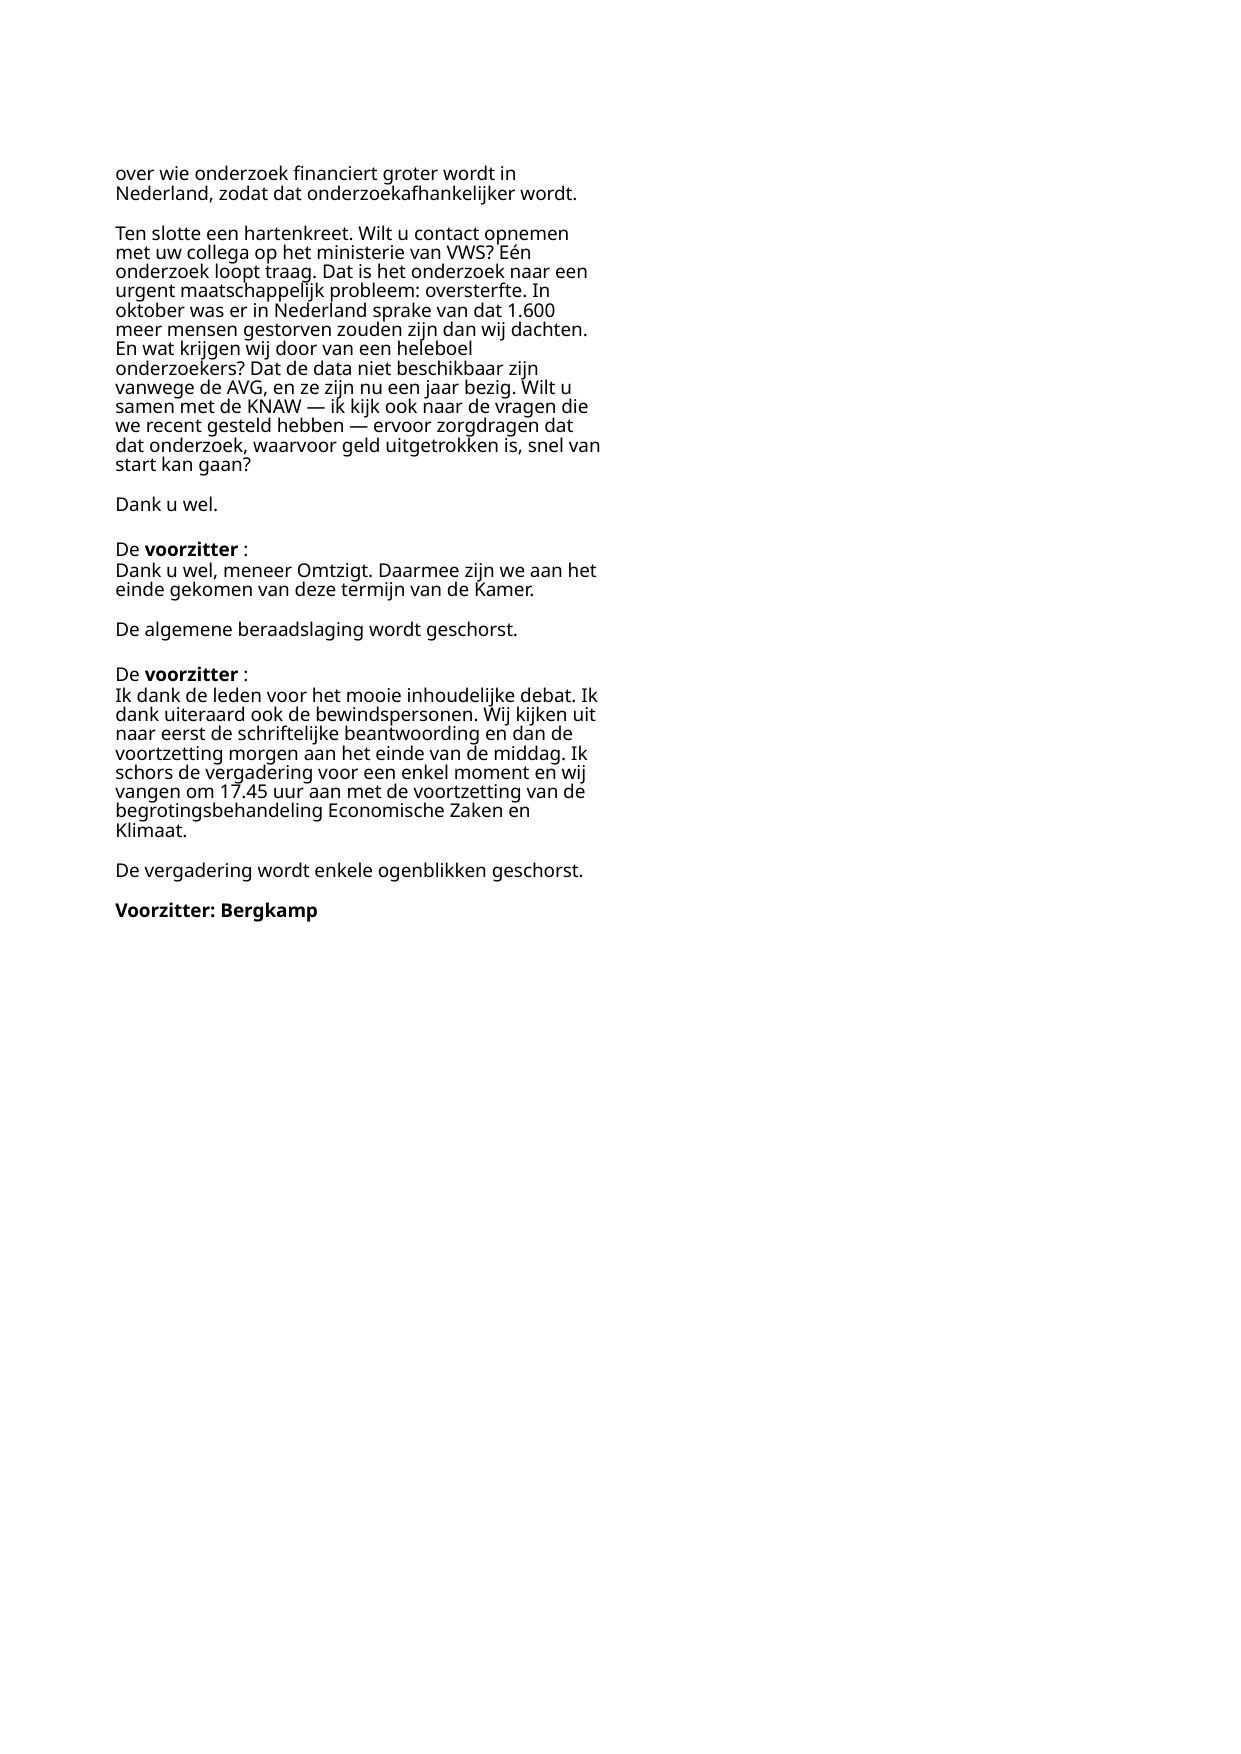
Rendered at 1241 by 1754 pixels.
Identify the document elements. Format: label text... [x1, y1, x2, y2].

text Voorzitter: Bergkamp [115, 902, 605, 921]
text De voorzitter : [115, 536, 605, 562]
text Dank u wel. [115, 496, 605, 515]
text over wie onderzoek financiert groter wordt in Nederland, zodat dat onderzoekafhankelijker wordt. [115, 165, 605, 204]
text De algemene beraadslaging wordt geschorst. [115, 621, 605, 640]
text Dank u wel, meneer Omtzigt. Daarmee zijn we aan het einde gekomen van deze termijn van de Kamer. [115, 562, 605, 600]
text Ten slotte een hartenkreet. Wilt u contact opnemen met uw collega op het ministerie van VWS? Eén onderzoek loopt traag. Dat is het onderzoek naar een urgent maatschappelijk probleem: oversterfte. In oktober was er in Nederland sprake van dat 1.600 meer mensen gestorven zouden zijn dan wij dachten. En wat krijgen wij door van een heleboel onderzoekers? Dat de data niet beschikbaar zijn vanwege de AVG, en ze zijn nu een jaar bezig. Wilt u samen met de KNAW — ik kijk ook naar de vragen die we recent gesteld hebben — ervoor zorgdragen dat dat onderzoek, waarvoor geld uitgetrokken is, snel van start kan gaan? [115, 224, 605, 475]
text De voorzitter : [115, 661, 605, 687]
text Ik dank de leden voor het mooie inhoudelijke debat. Ik dank uiteraard ook de bewindspersonen. Wij kijken uit naar eerst de schriftelijke beantwoording en dan de voortzetting morgen aan het einde van de middag. Ik schors de vergadering voor een enkel moment en wij vangen om 17.45 uur aan met de voortzetting van de begrotingsbehandeling Economische Zaken en Klimaat. [115, 687, 605, 841]
text De vergadering wordt enkele ogenblikken geschorst. [115, 862, 605, 881]
